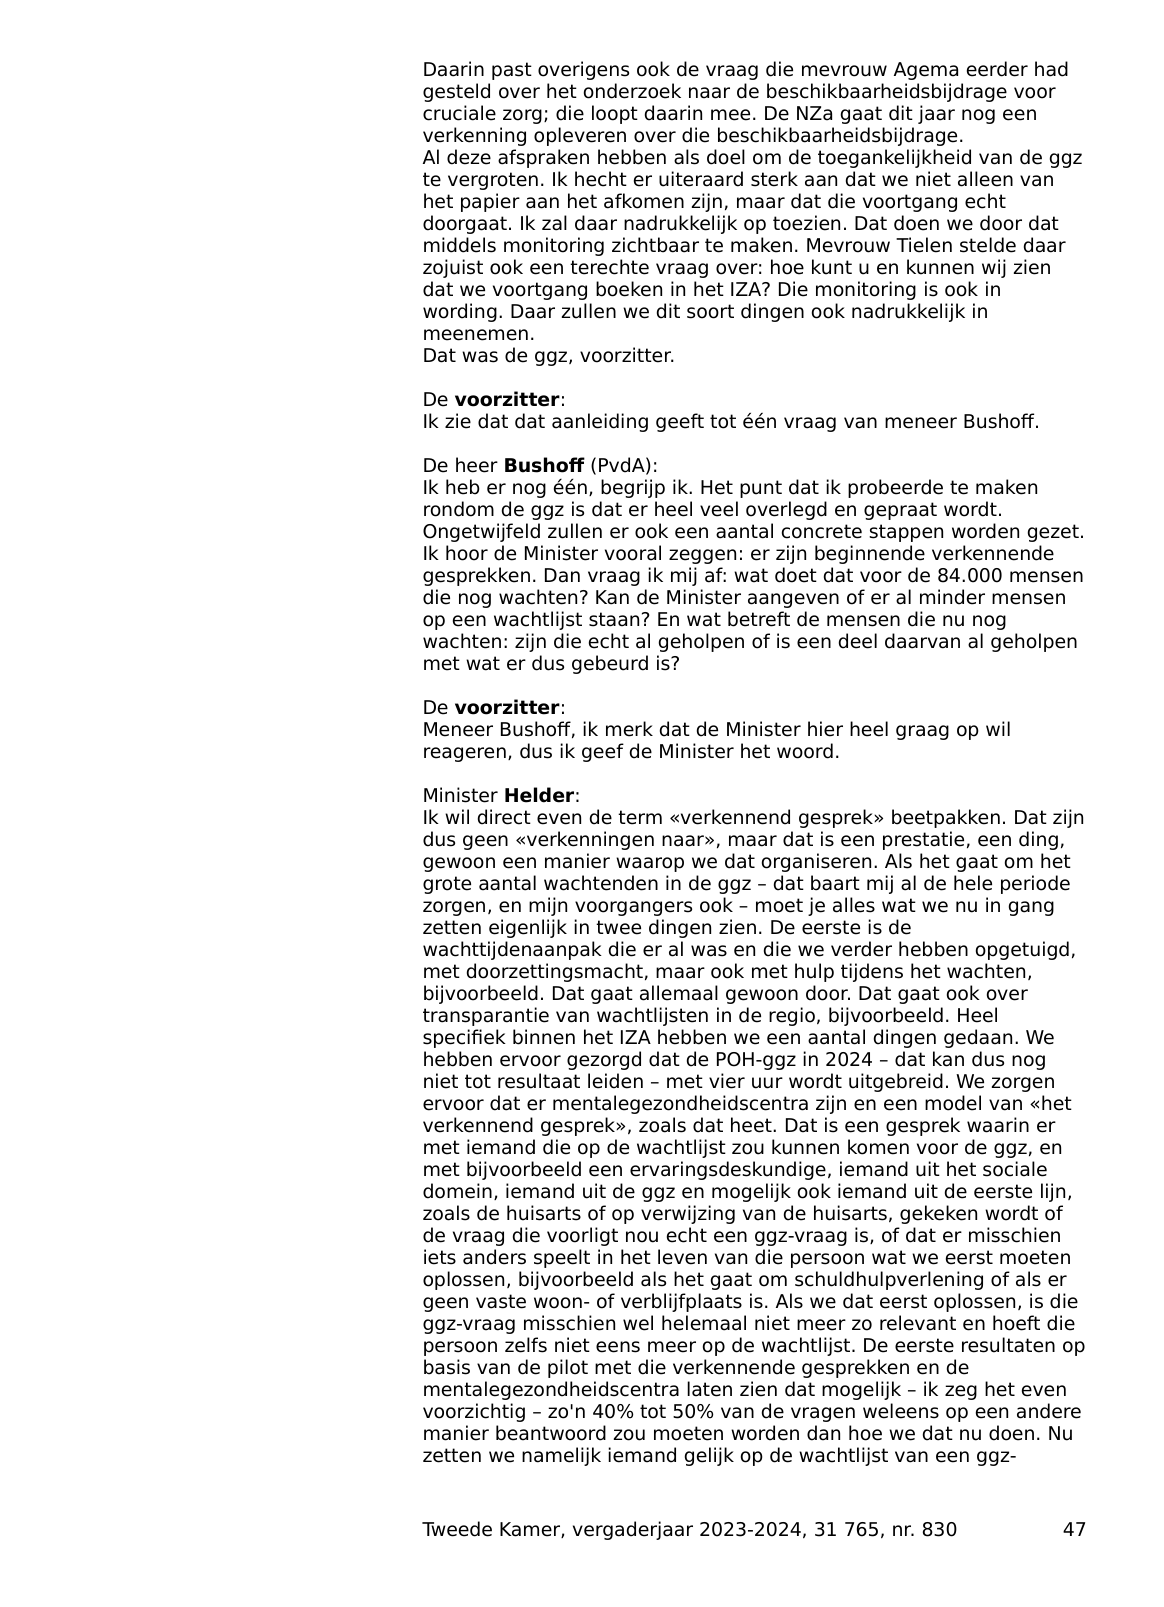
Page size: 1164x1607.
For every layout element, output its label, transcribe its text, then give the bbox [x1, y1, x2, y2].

text Ik heb er nog één, begrijp ik. Het punt dat ik probeerde te maken rondom de ggz is dat er heel veel overlegd en gepraat wordt. Ongetwijfeld zullen er ook een aantal concrete stappen worden gezet. Ik hoor de Minister vooral zeggen: er zijn beginnende verkennende gesprekken. Dan vraag ik mij af: wat doet dat voor de 84.000 mensen die nog wachten? Kan de Minister aangeven of er al minder mensen op een wachtlijst staan? En wat betreft de mensen die nu nog wachten: zijn die echt al geholpen of is een deel daarvan al geholpen met wat er dus gebeurd is? [422, 477, 1087, 675]
text De voorzitter: [422, 697, 1087, 719]
text Dat was de ggz, voorzitter. [422, 345, 1087, 367]
text De heer Bushoff (PvdA): [422, 455, 1087, 477]
text De voorzitter: [422, 389, 1087, 411]
text Daarin past overigens ook de vraag die mevrouw Agema eerder had gesteld over het onderzoek naar de beschikbaarheidsbijdrage voor cruciale zorg; die loopt daarin mee. De NZa gaat dit jaar nog een verkenning opleveren over die beschikbaarheidsbijdrage. [422, 59, 1087, 147]
text Ik zie dat dat aanleiding geeft tot één vraag van meneer Bushoff. [422, 411, 1087, 433]
text Meneer Bushoff, ik merk dat de Minister hier heel graag op wil reageren, dus ik geef de Minister het woord. [422, 719, 1087, 763]
text Al deze afspraken hebben als doel om de toegankelijkheid van de ggz te vergroten. Ik hecht er uiteraard sterk aan dat we niet alleen van het papier aan het afkomen zijn, maar dat die voortgang echt doorgaat. Ik zal daar nadrukkelijk op toezien. Dat doen we door dat middels monitoring zichtbaar te maken. Mevrouw Tielen stelde daar zojuist ook een terechte vraag over: hoe kunt u en kunnen wij zien dat we voortgang boeken in het IZA? Die monitoring is ook in wording. Daar zullen we dit soort dingen ook nadrukkelijk in meenemen. [422, 147, 1087, 345]
text Minister Helder: [422, 785, 1087, 807]
text Ik wil direct even de term «verkennend gesprek» beetpakken. Dat zijn dus geen «verkenningen naar», maar dat is een prestatie, een ding, gewoon een manier waarop we dat organiseren. Als het gaat om het grote aantal wachtenden in de ggz – dat baart mij al de hele periode zorgen, en mijn voorgangers ook – moet je alles wat we nu in gang zetten eigenlijk in twee dingen zien. De eerste is de wachttijdenaanpak die er al was en die we verder hebben opgetuigd, met doorzettingsmacht, maar ook met hulp tijdens het wachten, bijvoorbeeld. Dat gaat allemaal gewoon door. Dat gaat ook over transparantie van wachtlijsten in de regio, bijvoorbeeld. Heel specifiek binnen het IZA hebben we een aantal dingen gedaan. We hebben ervoor gezorgd dat de POH-ggz in 2024 – dat kan dus nog niet tot resultaat leiden – met vier uur wordt uitgebreid. We zorgen ervoor dat er mentalegezondheidscentra zijn en een model van «het verkennend gesprek», zoals dat heet. Dat is een gesprek waarin er met iemand die op de wachtlijst zou kunnen komen voor de ggz, en met bijvoorbeeld een ervaringsdeskundige, iemand uit het sociale domein, iemand uit de ggz en mogelijk ook iemand uit de eerste lijn, zoals de huisarts of op verwijzing van de huisarts, gekeken wordt of de vraag die voorligt nou echt een ggz-vraag is, of dat er misschien iets anders speelt in het leven van die persoon wat we eerst moeten oplossen, bijvoorbeeld als het gaat om schuldhulpverlening of als er geen vaste woon- of verblijfplaats is. Als we dat eerst oplossen, is die ggz-vraag misschien wel helemaal niet meer zo relevant en hoeft die persoon zelfs niet eens meer op de wachtlijst. De eerste resultaten op basis van de pilot met die verkennende gesprekken en de mentalegezondheidscentra laten zien dat mogelijk – ik zeg het even voorzichtig – zo'n 40% tot 50% van de vragen weleens op een andere manier beantwoord zou moeten worden dan hoe we dat nu doen. Nu zetten we namelijk iemand gelijk op de wachtlijst van een ggz- [422, 807, 1087, 1467]
